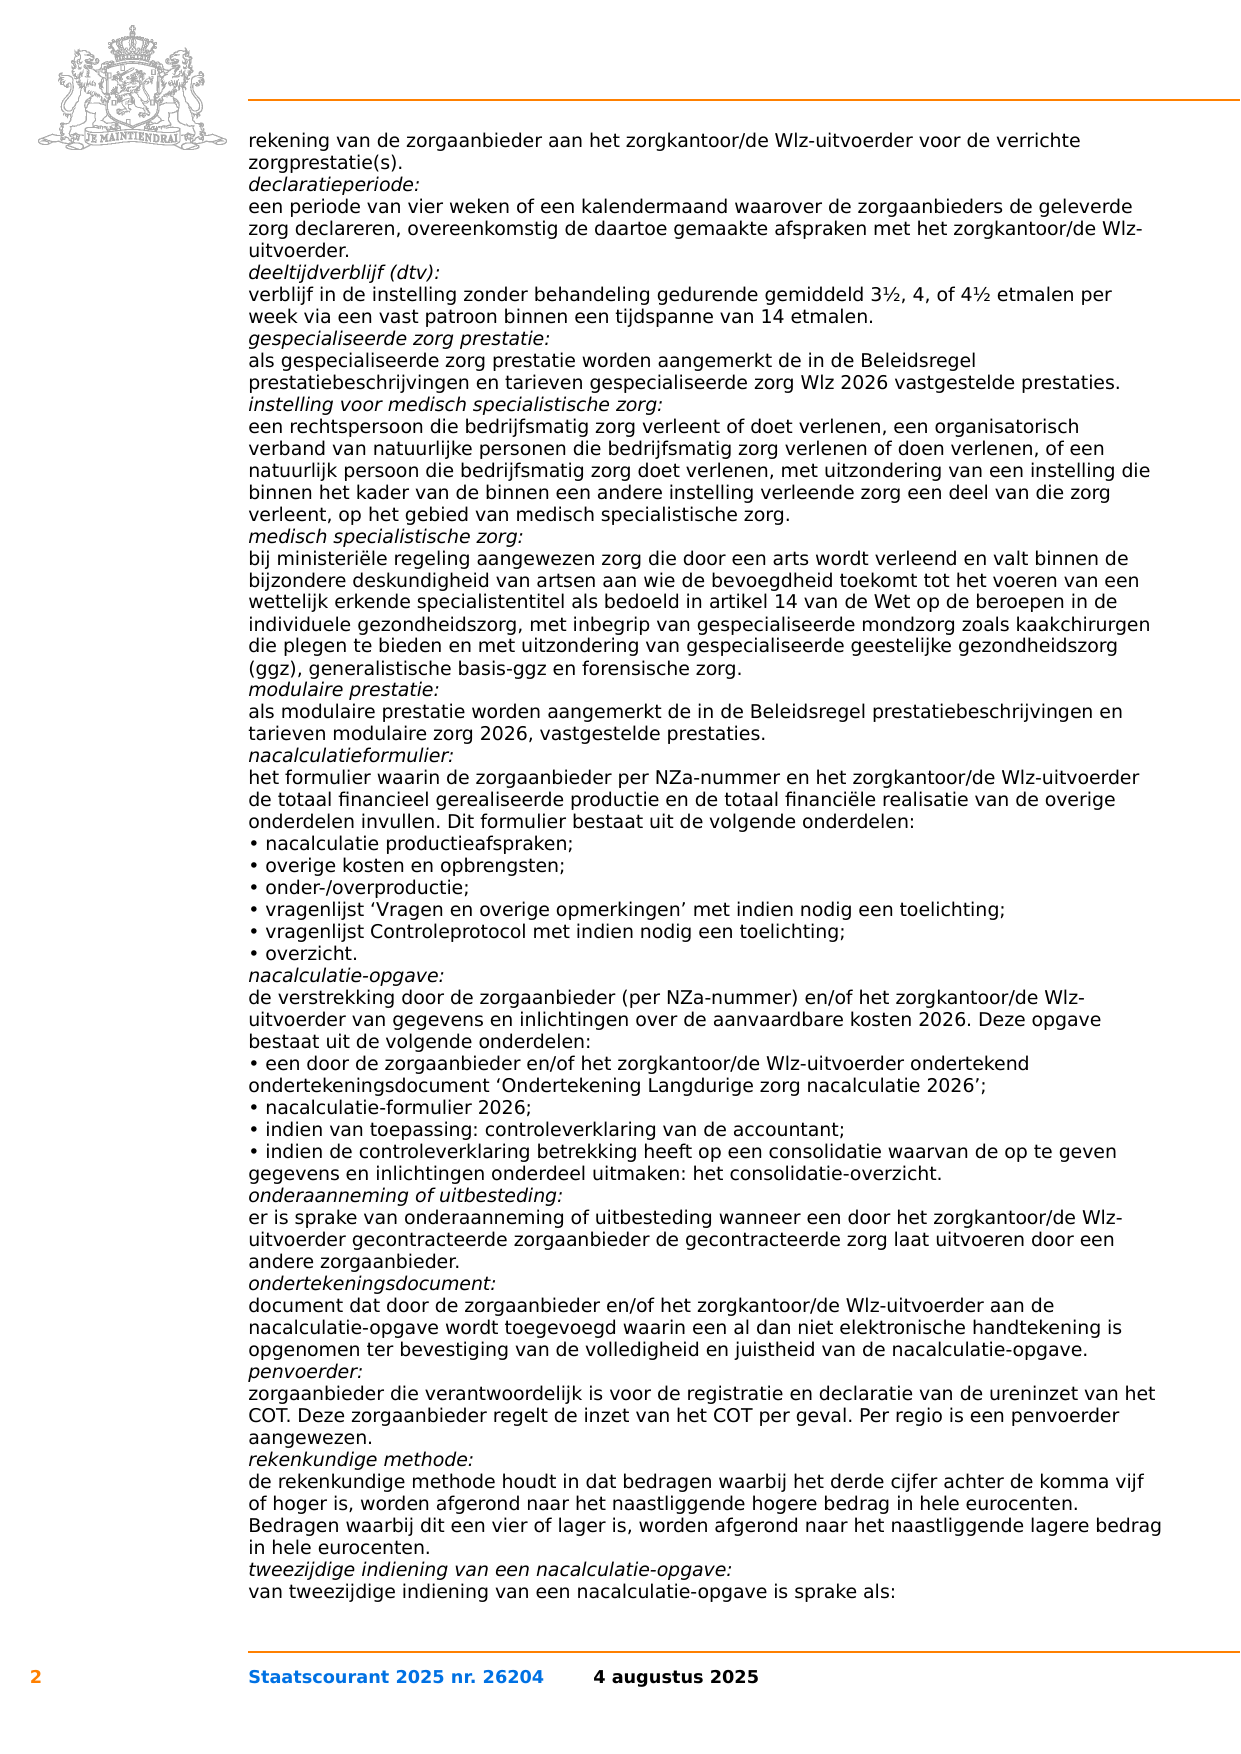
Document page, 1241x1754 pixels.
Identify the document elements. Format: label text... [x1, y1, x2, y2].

text rekening van de zorgaanbieder aan het zorgkantoor/de Wlz-uitvoerder voor de verrichte zorgprestatie(s). [248, 130, 1163, 174]
text document dat door de zorgaanbieder en/of het zorgkantoor/de Wlz-uitvoerder aan de nacalculatie-opgave wordt toegevoegd waarin een al dan niet elektronische handtekening is opgenomen ter bevestiging van de volledigheid en juistheid van de nacalculatie-opgave. [248, 1295, 1163, 1361]
text • nacalculatie-formulier 2026; [248, 1097, 1163, 1119]
text bij ministeriële regeling aangewezen zorg die door een arts wordt verleend en valt binnen de bijzondere deskundigheid van artsen aan wie de bevoegdheid toekomt tot het voeren van een wettelijk erkende specialistentitel als bedoeld in artikel 14 van de Wet op de beroepen in de individuele gezondheidszorg, met inbegrip van gespecialiseerde mondzorg zoals kaakchirurgen die plegen te bieden en met uitzondering van gespecialiseerde geestelijke gezondheidszorg (ggz), generalistische basis-ggz en forensische zorg. [248, 547, 1163, 679]
text penvoerder: [248, 1361, 1163, 1383]
text als gespecialiseerde zorg prestatie worden aangemerkt de in de Beleidsregel prestatiebeschrijvingen en tarieven gespecialiseerde zorg Wlz 2026 vastgestelde prestaties. [248, 350, 1163, 394]
text deeltijdverblijf (dtv): [248, 262, 1163, 284]
text medisch specialistische zorg: [248, 526, 1163, 547]
text ondertekeningsdocument: [248, 1273, 1163, 1295]
text instelling voor medisch specialistische zorg: [248, 394, 1163, 416]
text • nacalculatie productieafspraken; [248, 833, 1163, 855]
text verblijf in de instelling zonder behandeling gedurende gemiddeld 3½, 4, of 4½ etmalen per week via een vast patroon binnen een tijdspanne van 14 etmalen. [248, 284, 1163, 328]
text declaratieperiode: [248, 174, 1163, 196]
text nacalculatie-opgave: [248, 965, 1163, 987]
text de rekenkundige methode houdt in dat bedragen waarbij het derde cijfer achter de komma vijf of hoger is, worden afgerond naar het naastliggende hogere bedrag in hele eurocenten. Bedragen waarbij dit een vier of lager is, worden afgerond naar het naastliggende lagere bedrag in hele eurocenten. [248, 1471, 1163, 1558]
text het formulier waarin de zorgaanbieder per NZa-nummer en het zorgkantoor/de Wlz-uitvoerder de totaal financieel gerealiseerde productie en de totaal financiële realisatie van de overige onderdelen invullen. Dit formulier bestaat uit de volgende onderdelen: [248, 767, 1163, 833]
text er is sprake van onderaanneming of uitbesteding wanneer een door het zorgkantoor/de Wlz-uitvoerder gecontracteerde zorgaanbieder de gecontracteerde zorg laat uitvoeren door een andere zorgaanbieder. [248, 1207, 1163, 1273]
text nacalculatieformulier: [248, 745, 1163, 767]
text modulaire prestatie: [248, 679, 1163, 701]
text gespecialiseerde zorg prestatie: [248, 328, 1163, 350]
text een periode van vier weken of een kalendermaand waarover de zorgaanbieders de geleverde zorg declareren, overeenkomstig de daartoe gemaakte afspraken met het zorgkantoor/de Wlz-uitvoerder. [248, 196, 1163, 262]
text • overige kosten en opbrengsten; [248, 855, 1163, 877]
text • vragenlijst Controleprotocol met indien nodig een toelichting; [248, 921, 1163, 943]
text rekenkundige methode: [248, 1449, 1163, 1471]
text de verstrekking door de zorgaanbieder (per NZa-nummer) en/of het zorgkantoor/de Wlz-uitvoerder van gegevens en inlichtingen over de aanvaardbare kosten 2026. Deze opgave bestaat uit de volgende onderdelen: [248, 987, 1163, 1053]
text • indien van toepassing: controleverklaring van de accountant; [248, 1119, 1163, 1141]
text onderaanneming of uitbesteding: [248, 1185, 1163, 1207]
picture [38, 25, 227, 150]
text zorgaanbieder die verantwoordelijk is voor de registratie en declaratie van de ureninzet van het COT. Deze zorgaanbieder regelt de inzet van het COT per geval. Per regio is een penvoerder aangewezen. [248, 1383, 1163, 1449]
text • vragenlijst ‘Vragen en overige opmerkingen’ met indien nodig een toelichting; [248, 899, 1163, 921]
text • overzicht. [248, 943, 1163, 965]
text • indien de controleverklaring betrekking heeft op een consolidatie waarvan de op te geven gegevens en inlichtingen onderdeel uitmaken: het consolidatie-overzicht. [248, 1141, 1163, 1185]
text een rechtspersoon die bedrijfsmatig zorg verleent of doet verlenen, een organisatorisch verband van natuurlijke personen die bedrijfsmatig zorg verlenen of doen verlenen, of een natuurlijk persoon die bedrijfsmatig zorg doet verlenen, met uitzondering van een instelling die binnen het kader van de binnen een andere instelling verleende zorg een deel van die zorg verleent, op het gebied van medisch specialistische zorg. [248, 416, 1163, 526]
text • een door de zorgaanbieder en/of het zorgkantoor/de Wlz-uitvoerder ondertekend ondertekeningsdocument ‘Ondertekening Langdurige zorg nacalculatie 2026’; [248, 1053, 1163, 1097]
text tweezijdige indiening van een nacalculatie-opgave: [248, 1558, 1163, 1581]
text als modulaire prestatie worden aangemerkt de in de Beleidsregel prestatiebeschrijvingen en tarieven modulaire zorg 2026, vastgestelde prestaties. [248, 701, 1163, 745]
text van tweezijdige indiening van een nacalculatie-opgave is sprake als: [248, 1581, 1163, 1602]
text • onder-/overproductie; [248, 877, 1163, 899]
